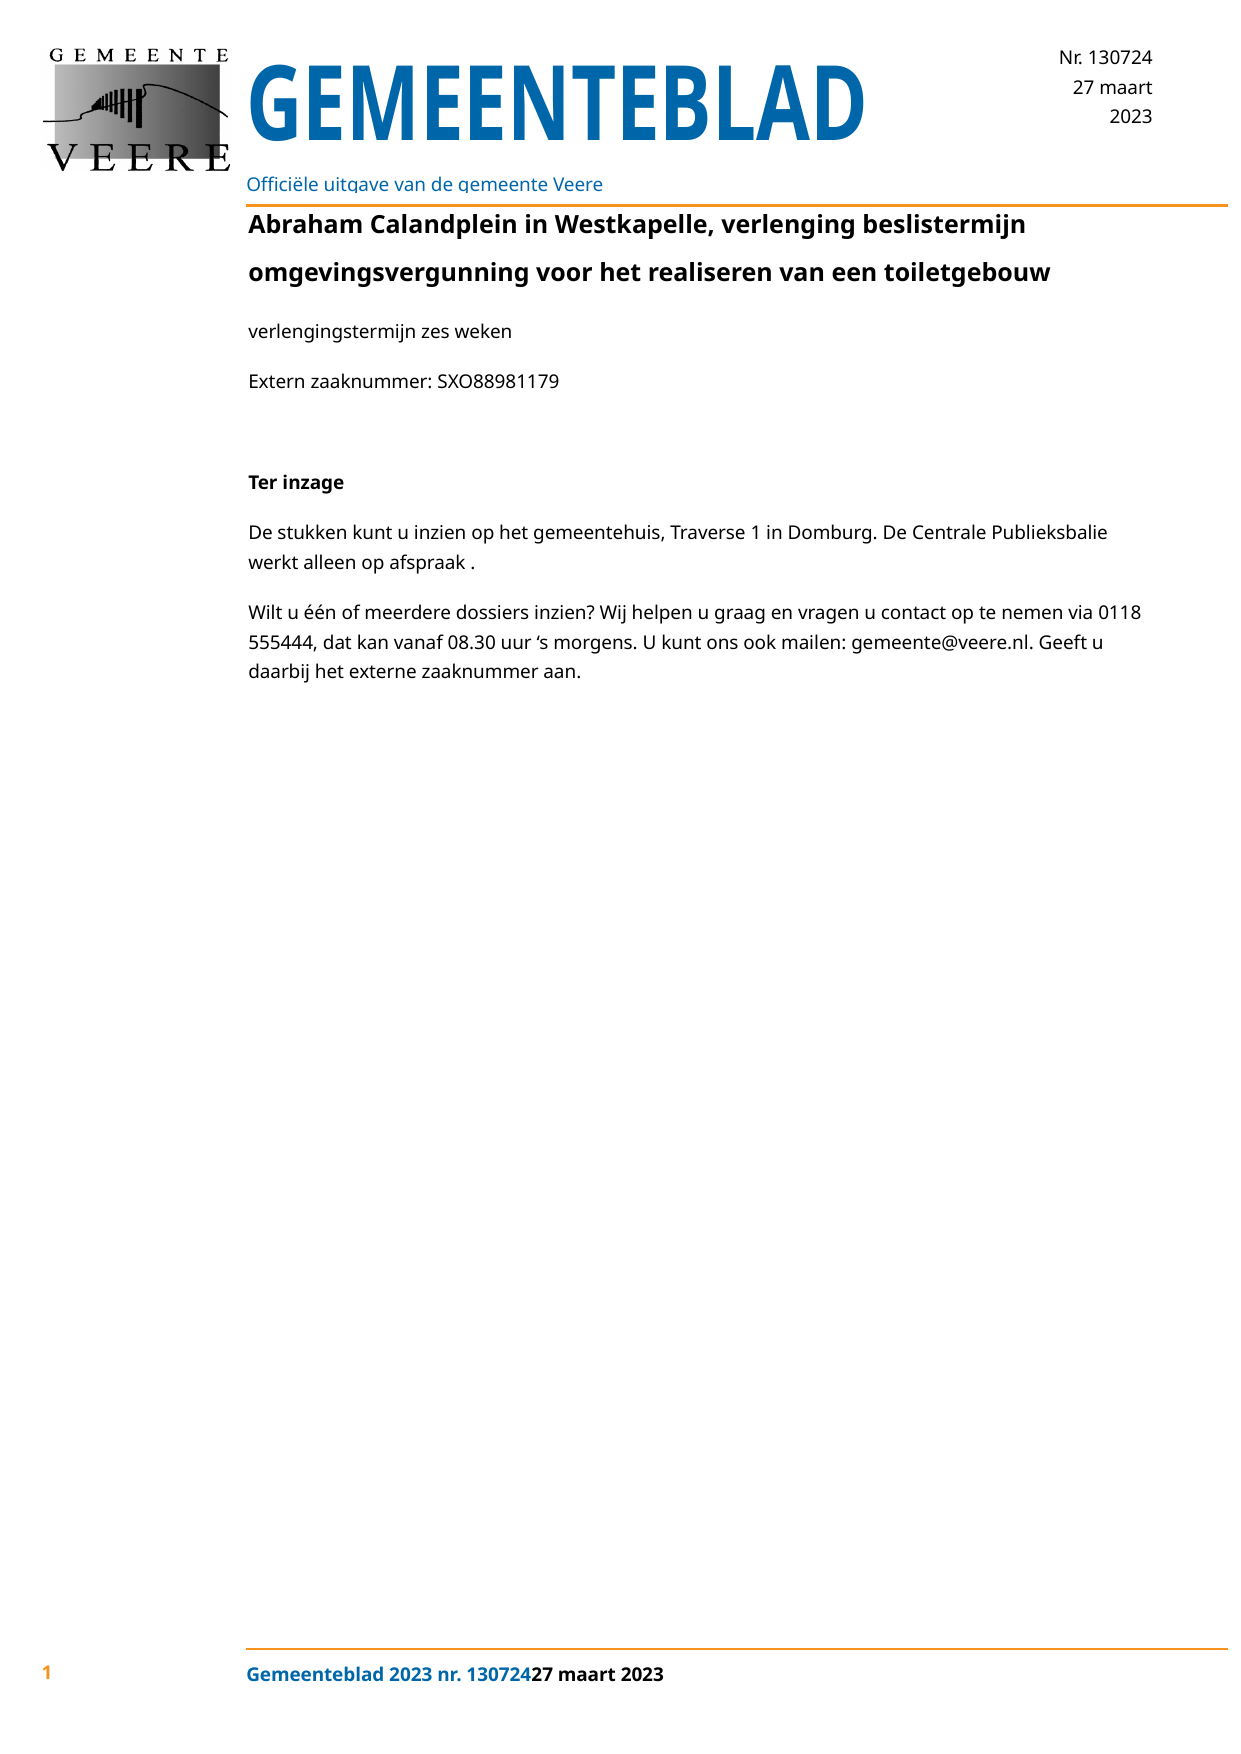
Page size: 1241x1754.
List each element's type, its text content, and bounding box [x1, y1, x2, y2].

picture [41, 47, 231, 172]
text verlengingstermijn zes weken [248, 318, 1152, 344]
text Ter inzage [248, 469, 1152, 495]
text Abraham Calandplein in Westkapelle, verlenging beslistermijn omgevingsvergunning voor het realiseren van een toiletgebouw [248, 207, 1152, 288]
text Extern zaaknummer: SXO88981179 [248, 368, 1152, 394]
text De stukken kunt u inzien op het gemeentehuis, Traverse 1 in Domburg. De Centrale Publieksbalie werkt alleen op afspraak . [248, 519, 1152, 575]
text Wilt u één of meerdere dossiers inzien? Wij helpen u graag en vragen u contact op te nemen via 0118 555444, dat kan vanaf 08.30 uur ‘s morgens. U kunt ons ook mailen: gemeente@veere.nl. Geeft u daarbij het externe zaaknummer aan. [248, 599, 1152, 684]
